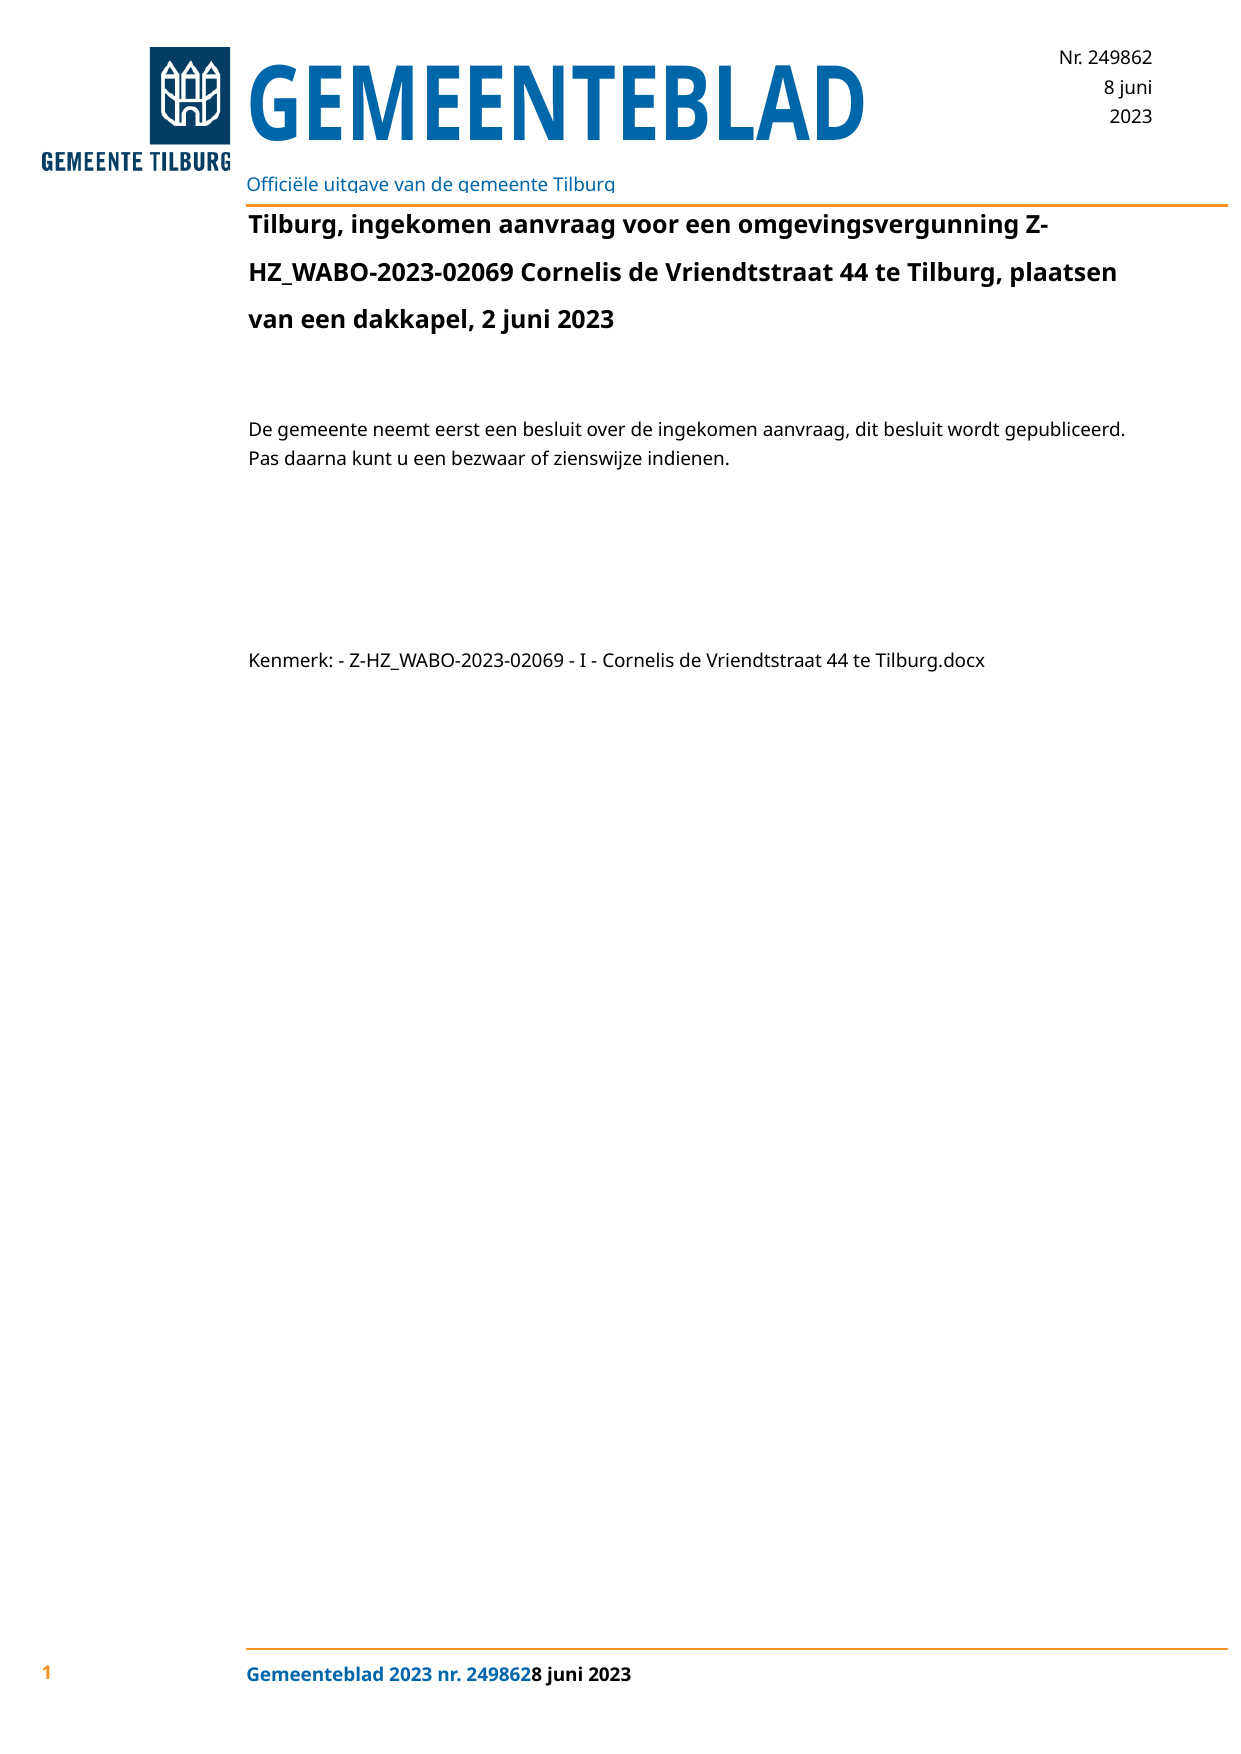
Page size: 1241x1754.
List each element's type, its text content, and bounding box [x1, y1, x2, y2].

text Tilburg, ingekomen aanvraag voor een omgevingsvergunning Z-HZ_WABO-2023-02069 Cornelis de Vriendtstraat 44 te Tilburg, plaatsen van een dakkapel, 2 juni 2023 [248, 207, 1152, 336]
text Kenmerk: - Z-HZ_WABO-2023-02069 - I - Cornelis de Vriendtstraat 44 te Tilburg.docx [248, 647, 1152, 673]
text De gemeente neemt eerst een besluit over de ingekomen aanvraag, dit besluit wordt gepubliceerd. Pas daarna kunt u een bezwaar of zienswijze indienen. [248, 416, 1152, 471]
picture [41, 47, 231, 172]
